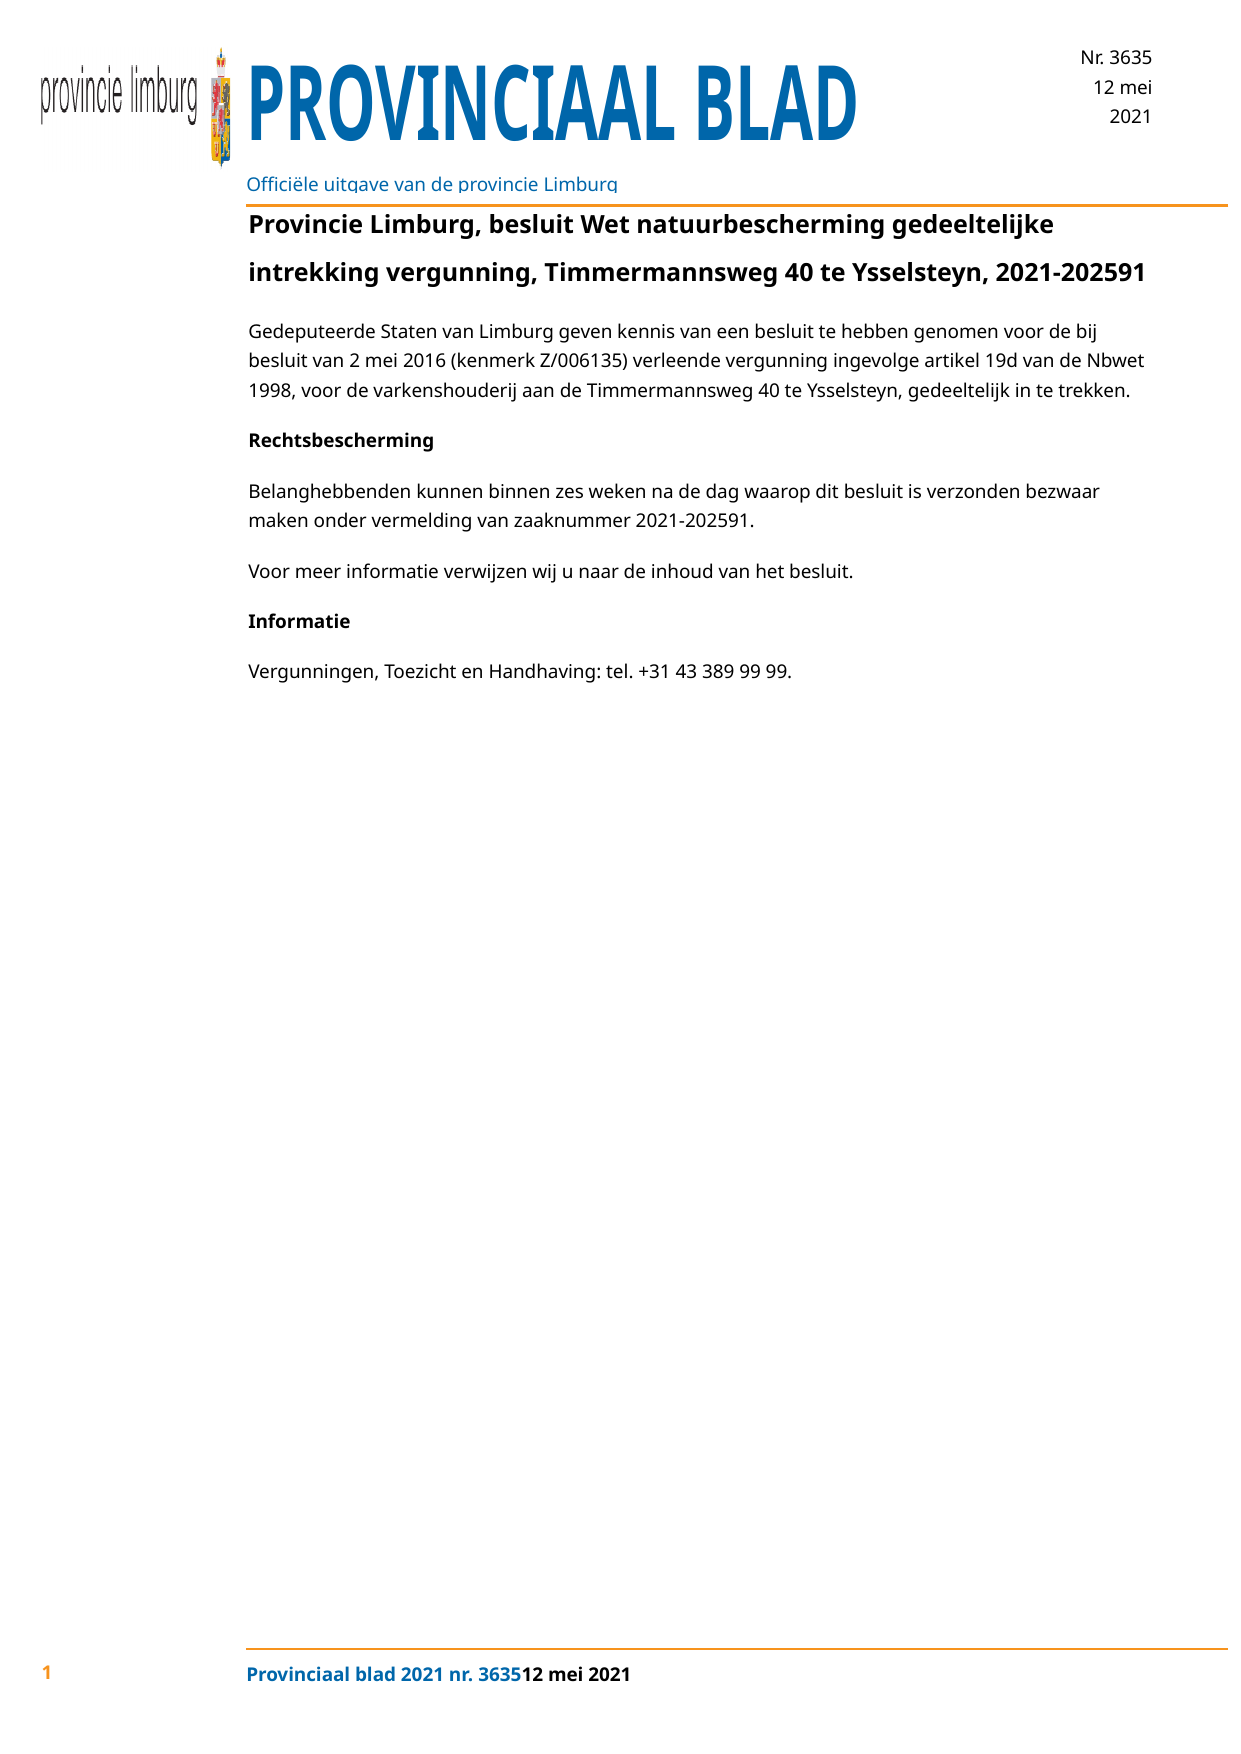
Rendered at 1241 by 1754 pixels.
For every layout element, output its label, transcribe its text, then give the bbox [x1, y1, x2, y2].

text Informatie [248, 608, 1152, 634]
text Rechtsbescherming [248, 427, 1152, 453]
text Provincie Limburg, besluit Wet natuurbescherming gedeeltelijke intrekking vergunning, Timmermannsweg 40 te Ysselsteyn, 2021-202591 [248, 207, 1152, 288]
text Vergunningen, Toezicht en Handhaving: tel. +31 43 389 99 99. [248, 659, 1152, 684]
text Belanghebbenden kunnen binnen zes weken na de dag waarop dit besluit is verzonden bezwaar maken onder vermelding van zaaknummer 2021-202591. [248, 478, 1152, 533]
text Gedeputeerde Staten van Limburg geven kennis van een besluit te hebben genomen voor de bij besluit van 2 mei 2016 (kenmerk Z/006135) verleende vergunning ingevolge artikel 19d van de Nbwet 1998, voor de varkenshouderij aan de Timmermannsweg 40 te Ysselsteyn, gedeeltelijk in te trekken. [248, 318, 1152, 403]
text Voor meer informatie verwijzen wij u naar de inhoud van het besluit. [248, 558, 1152, 584]
picture [41, 47, 231, 172]
